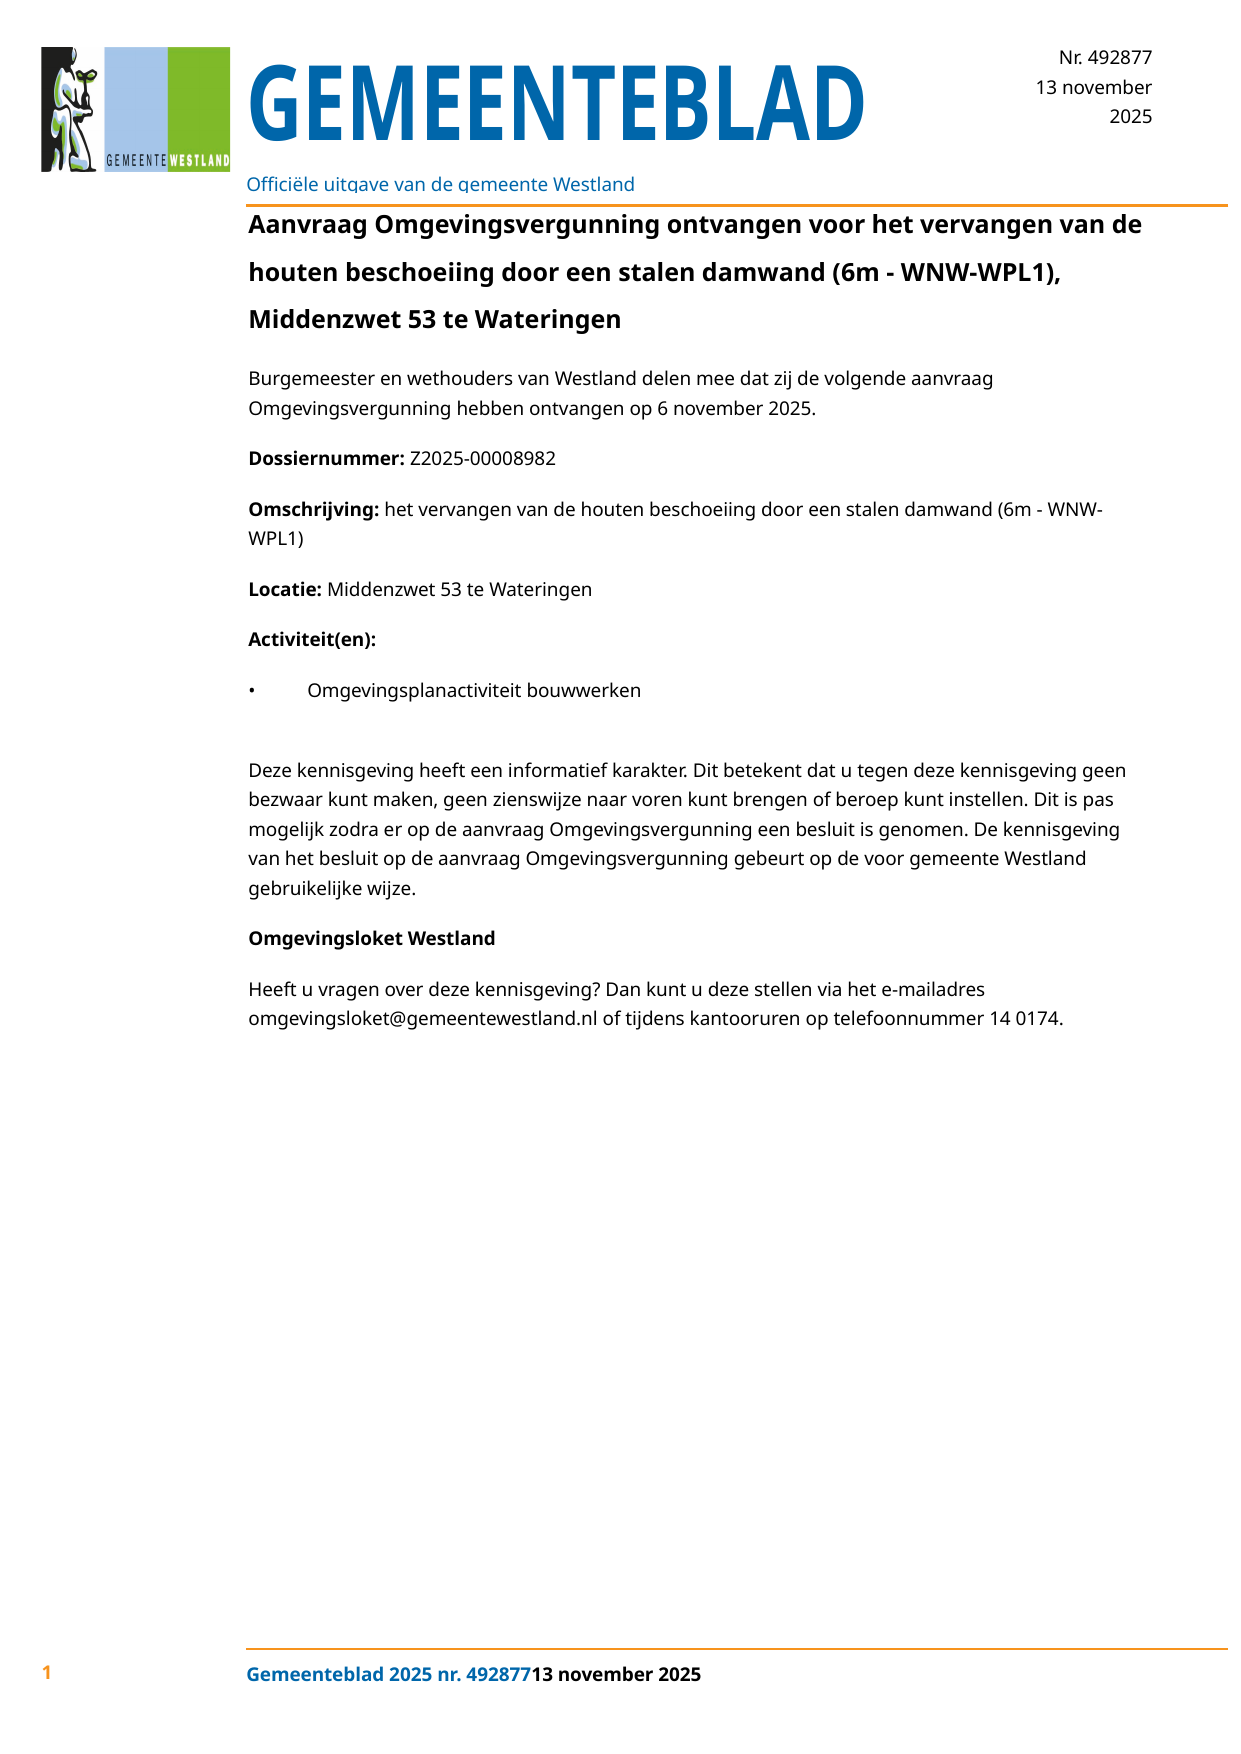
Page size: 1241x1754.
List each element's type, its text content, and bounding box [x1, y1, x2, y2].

text Locatie: Middenzwet 53 te Wateringen [248, 576, 1152, 602]
text Omgevingsloket Westland [248, 926, 1152, 951]
text Dossiernummer: Z2025-00008982 [248, 446, 1152, 471]
text Aanvraag Omgevingsvergunning ontvangen voor het vervangen van de houten beschoeiing door een stalen damwand (6m - WNW-WPL1), Middenzwet 53 te Wateringen [248, 207, 1152, 336]
text Omschrijving: het vervangen van de houten beschoeiing door een stalen damwand (6m - WNW-WPL1) [248, 496, 1152, 551]
text Burgemeester en wethouders van Westland delen mee dat zij de volgende aanvraag Omgevingsvergunning hebben ontvangen op 6 november 2025. [248, 366, 1152, 421]
text Deze kennisgeving heeft een informatief karakter. Dit betekent dat u tegen deze kennisgeving geen bezwaar kunt maken, geen zienswijze naar voren kunt brengen of beroep kunt instellen. Dit is pas mogelijk zodra er op de aanvraag Omgevingsvergunning een besluit is genomen. De kennisgeving van het besluit op de aanvraag Omgevingsvergunning gebeurt op de voor gemeente Westland gebruikelijke wijze. [248, 757, 1152, 901]
picture [41, 47, 231, 172]
text Heeft u vragen over deze kennisgeving? Dan kunt u deze stellen via het e-mailadres omgevingsloket@gemeentewestland.nl of tijdens kantooruren op telefoonnummer 14 0174. [248, 976, 1152, 1031]
text Activiteit(en): [248, 626, 1152, 652]
list Omgevingsplanactiviteit bouwwerken [248, 677, 1152, 702]
